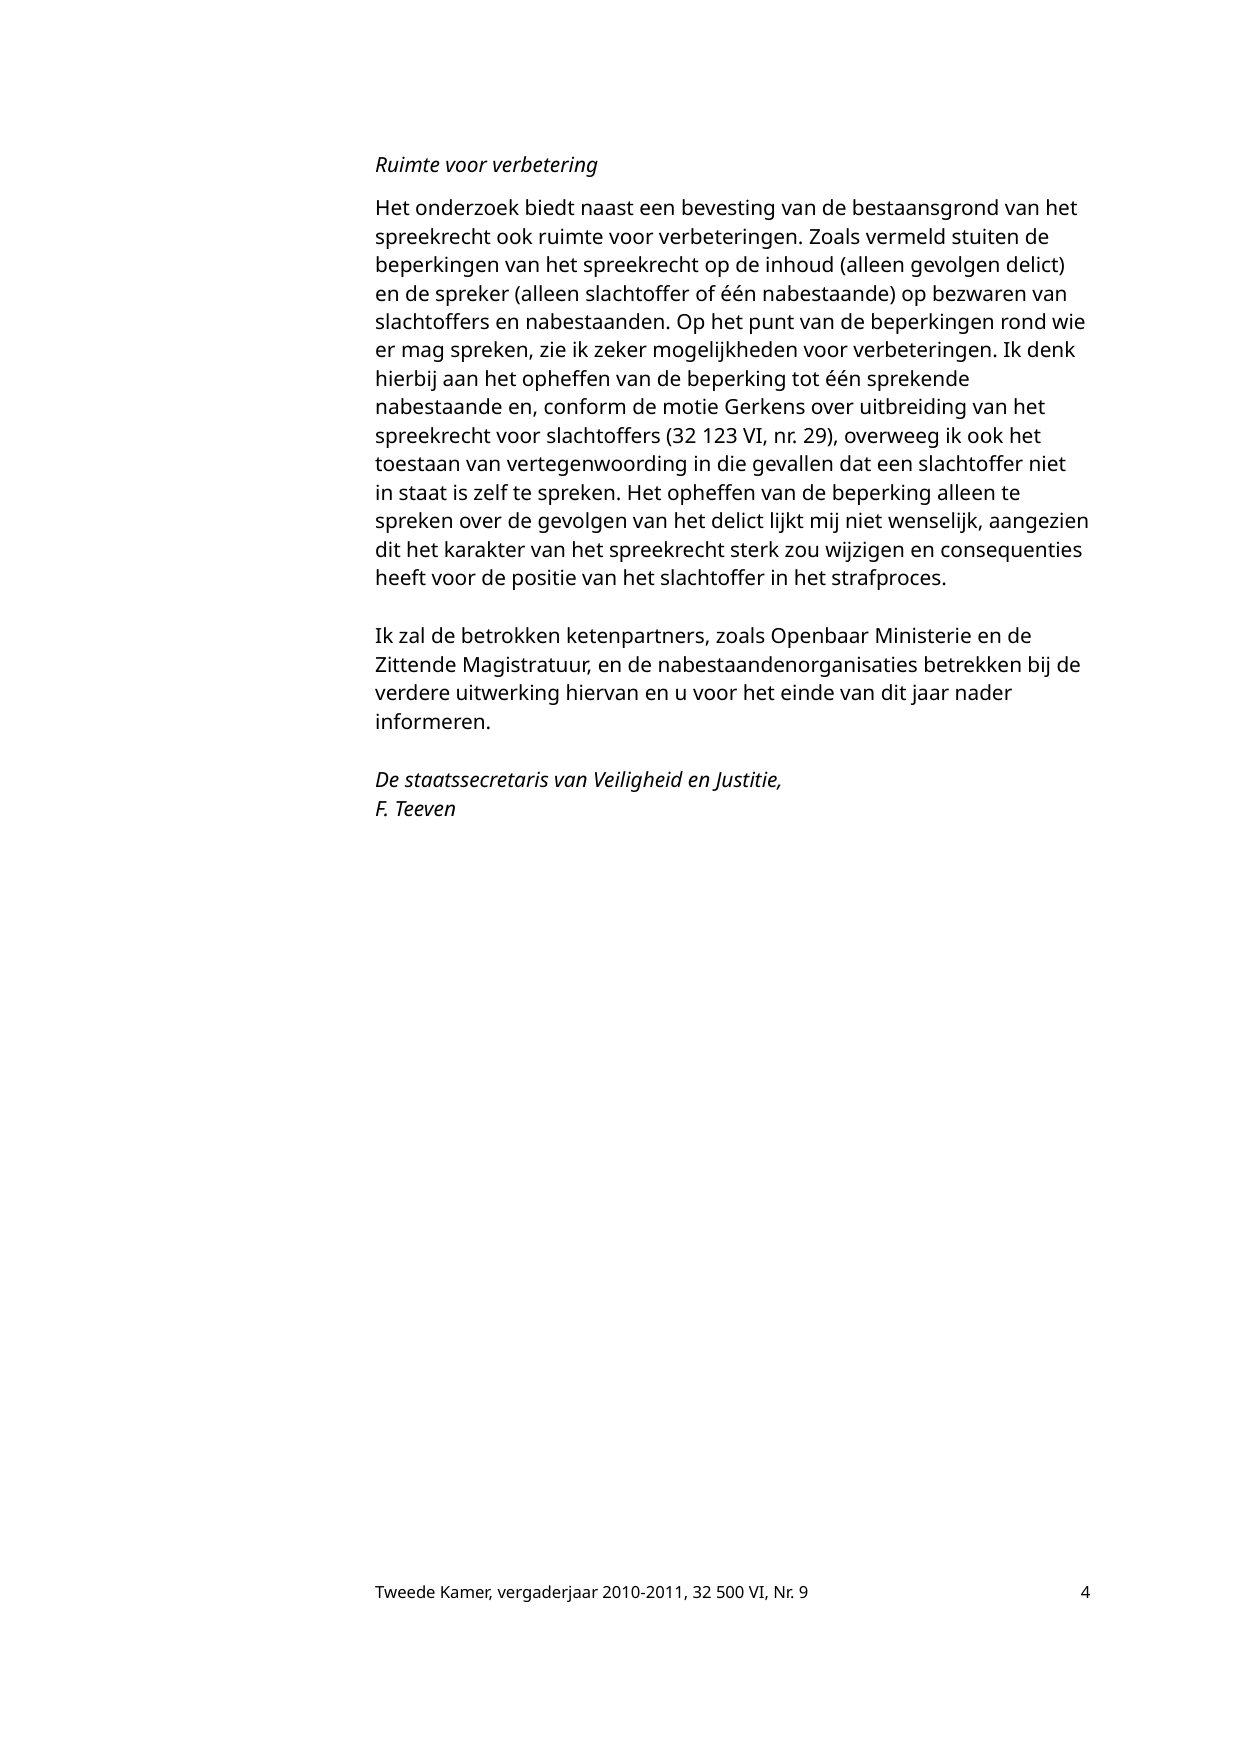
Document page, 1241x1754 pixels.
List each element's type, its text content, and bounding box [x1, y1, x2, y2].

text De staatssecretaris van Veiligheid en Justitie, [375, 765, 1090, 794]
text F. Teeven [375, 794, 1090, 822]
text Het onderzoek biedt naast een bevesting van de bestaansgrond van het spreekrecht ook ruimte voor verbeteringen. Zoals vermeld stuiten de beperkingen van het spreekrecht op de inhoud (alleen gevolgen delict) en de spreker (alleen slachtoffer of één nabestaande) op bezwaren van slachtoffers en nabestaanden. Op het punt van de beperkingen rond wie er mag spreken, zie ik zeker mogelijkheden voor verbeteringen. Ik denk hierbij aan het opheffen van de beperking tot één sprekende nabestaande en, conform de motie Gerkens over uitbreiding van het spreekrecht voor slachtoffers (32 123 VI, nr. 29), overweeg ik ook het toestaan van vertegenwoording in die gevallen dat een slachtoffer niet in staat is zelf te spreken. Het opheffen van de beperking alleen te spreken over de gevolgen van het delict lijkt mij niet wenselijk, aangezien dit het karakter van het spreekrecht sterk zou wijzigen en consequenties heeft voor de positie van het slachtoffer in het strafproces. [375, 193, 1090, 592]
text Ruimte voor verbetering [375, 150, 1090, 178]
text Ik zal de betrokken ketenpartners, zoals Openbaar Ministerie en de Zittende Magistratuur, en de nabestaandenorganisaties betrekken bij de verdere uitwerking hiervan en u voor het einde van dit jaar nader informeren. [375, 622, 1090, 735]
